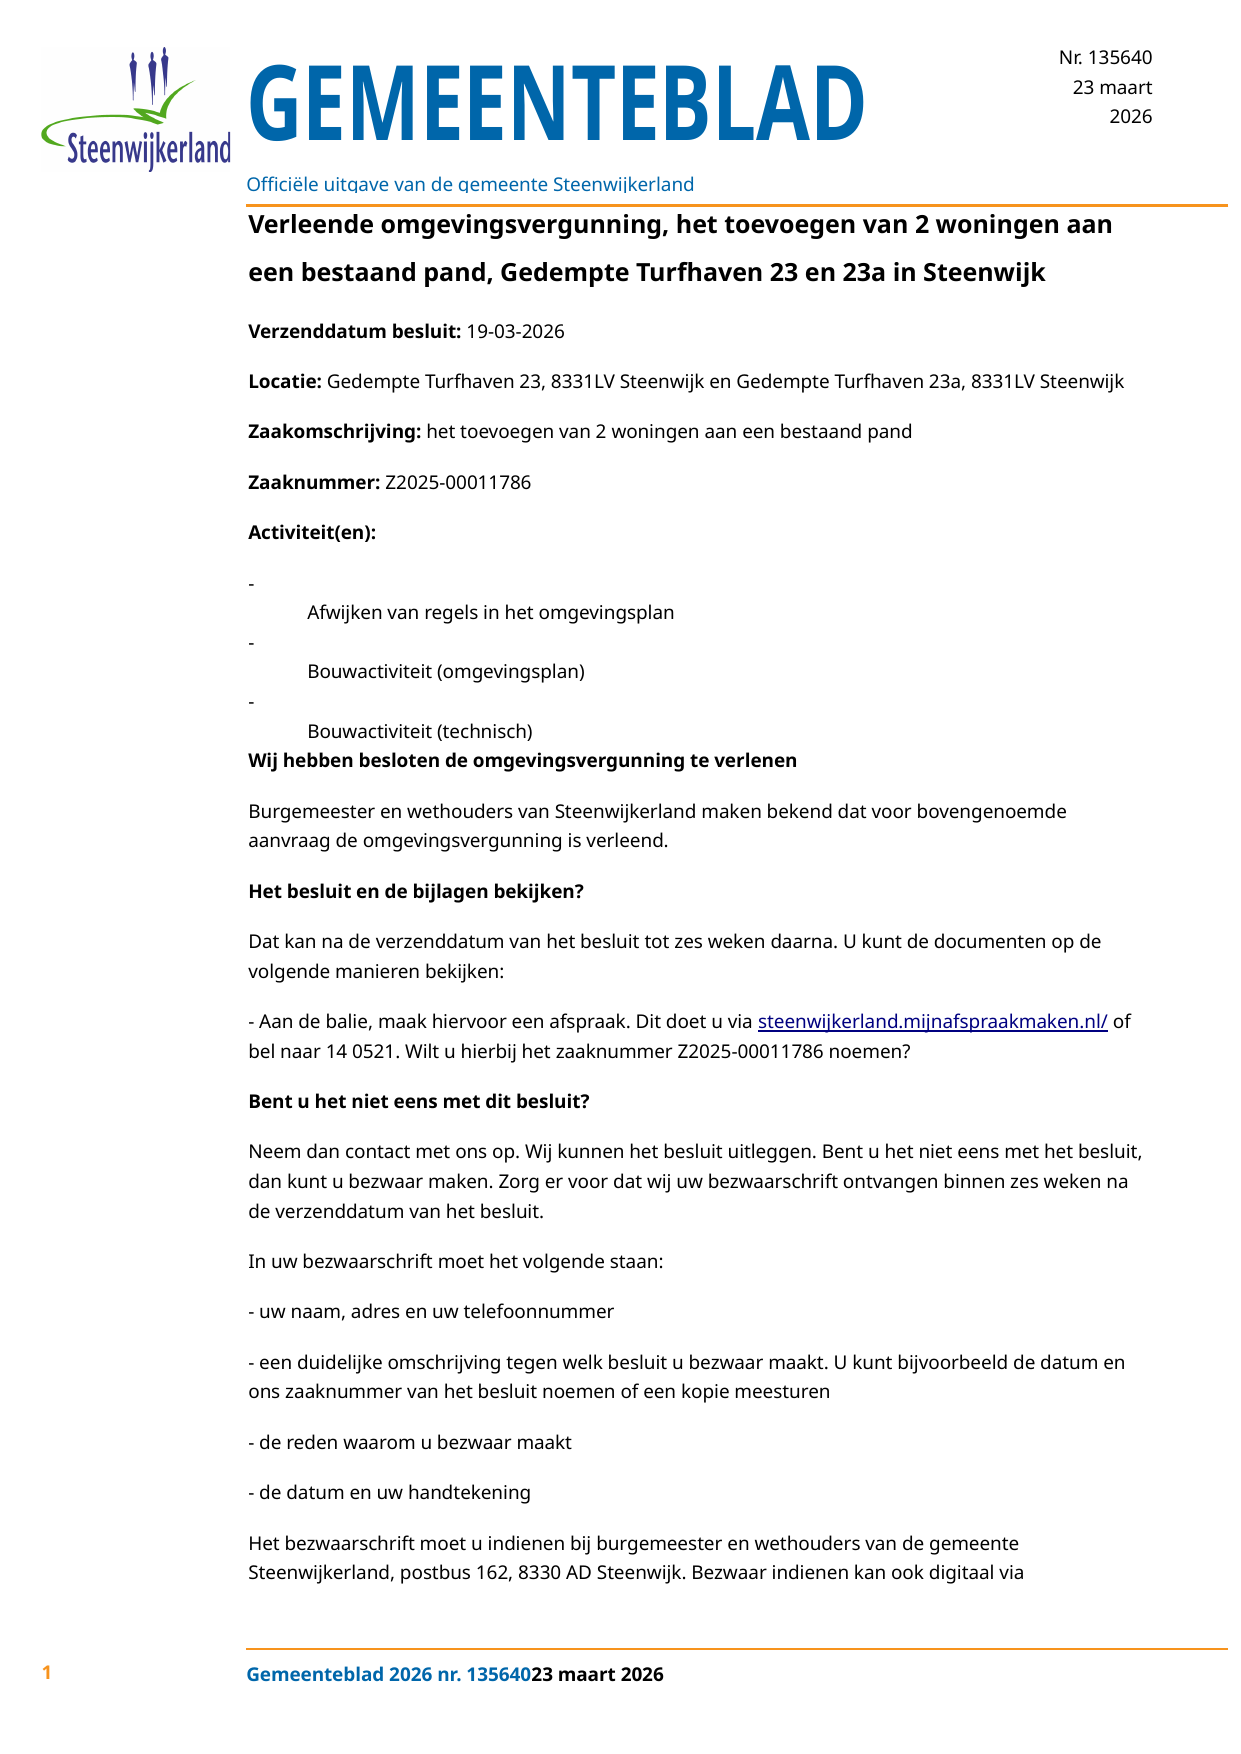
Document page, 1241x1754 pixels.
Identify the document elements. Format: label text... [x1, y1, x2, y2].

text Het besluit en de bijlagen bekijken? [248, 878, 1152, 904]
text Het bezwaarschrift moet u indienen bij burgemeester en wethouders van de gemeente Steenwijkerland, postbus 162, 8330 AD Steenwijk. Bezwaar indienen kan ook digitaal via [248, 1530, 1152, 1585]
text - uw naam, adres en uw telefoonnummer [248, 1299, 1152, 1324]
list Bouwactiviteit (omgevingsplan) [248, 659, 1152, 684]
text Zaaknummer: Z2025-00011786 [248, 469, 1152, 495]
text Burgemeester en wethouders van Steenwijkerland maken bekend dat voor bovengenoemde aanvraag de omgevingsvergunning is verleend. [248, 798, 1152, 853]
text In uw bezwaarschrift moet het volgende staan: [248, 1248, 1152, 1274]
text - de reden waarom u bezwaar maakt [248, 1429, 1152, 1455]
text - de datum en uw handtekening [248, 1479, 1152, 1505]
picture [41, 47, 231, 172]
text Verzenddatum besluit: 19-03-2026 [248, 318, 1152, 344]
text Wij hebben besloten de omgevingsvergunning te verlenen [248, 747, 1152, 773]
text Zaakomschrijving: het toevoegen van 2 woningen aan een bestaand pand [248, 419, 1152, 444]
list Bouwactiviteit (technisch) [248, 718, 1152, 744]
text Neem dan contact met ons op. Wij kunnen het besluit uitleggen. Bent u het niet eens met het besluit, dan kunt u bezwaar maken. Zorg er voor dat wij uw bezwaarschrift ontvangen binnen zes weken na de verzenddatum van het besluit. [248, 1139, 1152, 1224]
text - een duidelijke omschrijving tegen welk besluit u bezwaar maakt. U kunt bijvoorbeeld de datum en ons zaaknummer van het besluit noemen of een kopie meesturen [248, 1349, 1152, 1404]
text - Aan de balie, maak hiervoor een afspraak. Dit doet u via steenwijkerland.mijnafspraakmaken.nl/ of bel naar 14 0521. Wilt u hierbij het zaaknummer Z2025-00011786 noemen? [248, 1008, 1152, 1064]
text Verleende omgevingsvergunning, het toevoegen van 2 woningen aan een bestaand pand, Gedempte Turfhaven 23 en 23a in Steenwijk [248, 207, 1152, 288]
text Locatie: Gedempte Turfhaven 23, 8331LV Steenwijk en Gedempte Turfhaven 23a, 8331LV Steenwijk [248, 368, 1152, 394]
list Afwijken van regels in het omgevingsplan [248, 599, 1152, 625]
text Dat kan na de verzenddatum van het besluit tot zes weken daarna. U kunt de documenten op de volgende manieren bekijken: [248, 928, 1152, 984]
text Activiteit(en): [248, 519, 1152, 545]
text Bent u het niet eens met dit besluit? [248, 1088, 1152, 1114]
